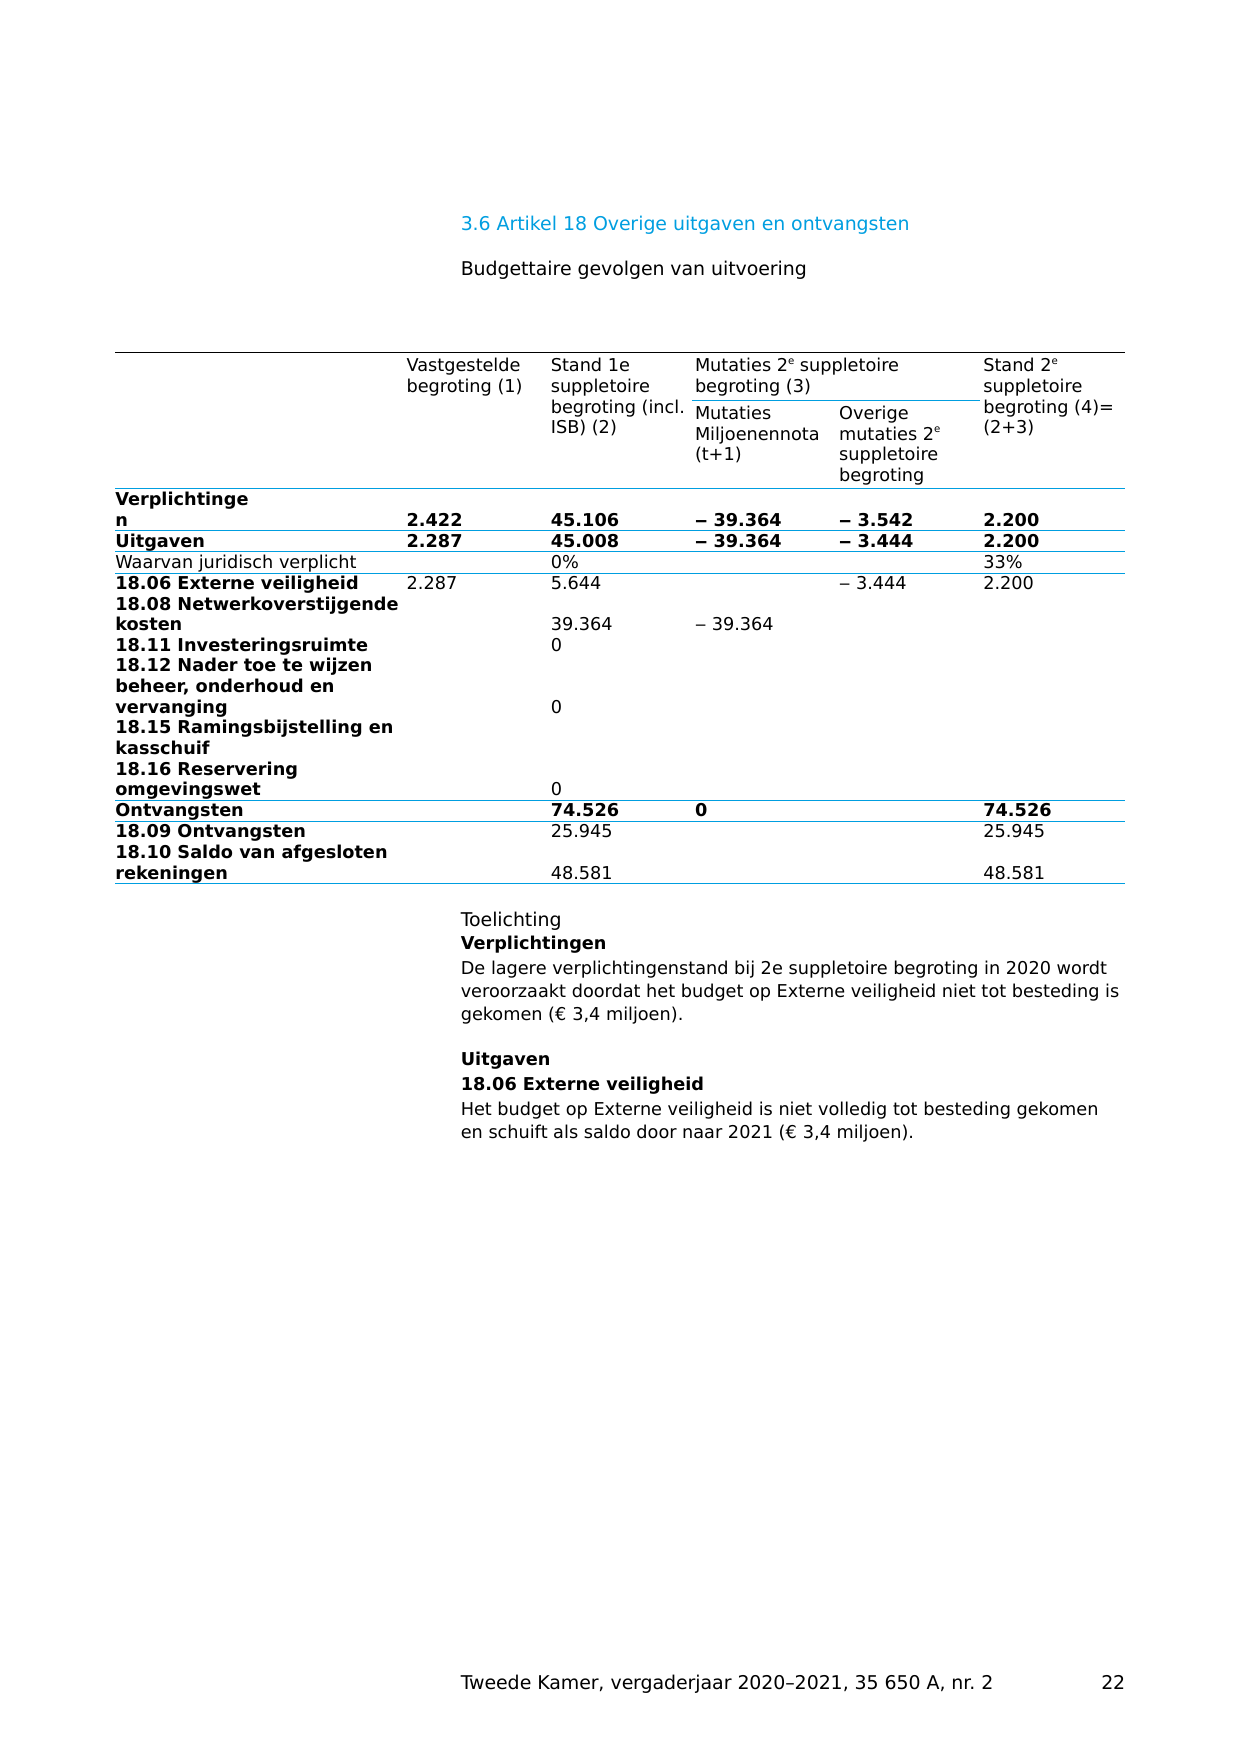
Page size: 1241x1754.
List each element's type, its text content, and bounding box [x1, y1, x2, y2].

table_cell [692, 822, 836, 842]
table_cell [836, 842, 980, 883]
table_cell [404, 594, 548, 635]
table_cell 74.526 [548, 801, 692, 821]
table_cell 18.11 Investeringsruimte [115, 635, 403, 655]
table_cell 2.422 [404, 489, 548, 530]
table_cell [404, 759, 548, 800]
table_cell [980, 635, 1125, 655]
table_cell 0% [548, 552, 692, 572]
table_cell 2.200 [980, 574, 1125, 593]
table_cell ‒ 3.444 [836, 531, 980, 551]
table_cell [836, 717, 980, 758]
table_cell [836, 759, 980, 800]
table_cell 18.06 Externe veiligheid [115, 574, 403, 593]
table_cell [836, 552, 980, 572]
table_cell [836, 635, 980, 655]
table_cell [115, 353, 403, 488]
text De lagere verplichtingenstand bij 2e suppletoire begroting in 2020 wordt veroorzaakt doordat het budget op Externe veiligheid niet tot besteding is gekomen (€ 3,4 miljoen). [461, 956, 1125, 1024]
table_cell 0 [548, 759, 692, 800]
table_header Tabel 8 Budgettaire gevolgen van uitvoering art. 18 Overige uitgaven en ontvangsten (bedragen x € 1.000) [115, 304, 1125, 352]
table_cell 18.12 Nader toe te wijzen beheer, onderhoud en vervanging [115, 655, 403, 717]
table_cell 18.10 Saldo van afgesloten rekeningen [115, 842, 403, 883]
title 3.6 Artikel 18 Overige uitgaven en ontvangsten [461, 213, 1125, 235]
table_cell 2.200 [980, 489, 1125, 530]
table_cell [836, 594, 980, 635]
text Het budget op Externe veiligheid is niet volledig tot besteding gekomen en schuift als saldo door naar 2021 (€ 3,4 miljoen). [461, 1097, 1125, 1143]
table_cell ‒ 39.364 [692, 594, 836, 635]
table_cell 2.287 [404, 531, 548, 551]
table_cell [404, 717, 548, 758]
text Uitgaven [461, 1047, 1125, 1070]
table_cell 48.581 [980, 842, 1125, 883]
table_cell [836, 801, 980, 821]
table_cell Ontvangsten [115, 801, 403, 821]
table_cell ‒ 3.444 [836, 574, 980, 593]
table_cell ‒ 39.364 [692, 531, 836, 551]
table_cell Stand 2e suppletoire begroting (4)= (2+3) [980, 353, 1125, 488]
table_cell Overige mutaties 2e suppletoire begroting [836, 401, 980, 488]
text 18.06 Externe veiligheid [461, 1072, 1125, 1095]
table_cell ‒ 39.364 [692, 489, 836, 530]
table_cell 25.945 [980, 822, 1125, 842]
table_cell 18.16 Reservering omgevingswet [115, 759, 403, 800]
table_cell [980, 717, 1125, 758]
table_cell 2.200 [980, 531, 1125, 551]
table_cell 25.945 [548, 822, 692, 842]
table_cell [404, 822, 548, 842]
table_cell 0 [692, 801, 836, 821]
table_cell 18.08 Netwerkoverstijgende kosten [115, 594, 403, 635]
table_cell [404, 801, 548, 821]
table_cell [692, 552, 836, 572]
table_cell Uitgaven [115, 531, 403, 551]
table_cell 74.526 [980, 801, 1125, 821]
table_cell Verplichtingen [115, 489, 259, 530]
table_cell [259, 489, 403, 530]
title Budgettaire gevolgen van uitvoering [461, 258, 1125, 280]
table_cell [404, 635, 548, 655]
table_cell 45.106 [548, 489, 692, 530]
table_cell [980, 594, 1125, 635]
table_cell [692, 574, 836, 593]
table_cell [548, 717, 692, 758]
table_cell 39.364 [548, 594, 692, 635]
table_cell [980, 759, 1125, 800]
table_cell [836, 655, 980, 717]
table_cell 48.581 [548, 842, 692, 883]
table_cell 2.287 [404, 574, 548, 593]
table_cell 18.15 Ramingsbijstelling en kasschuif [115, 717, 403, 758]
table_cell [692, 635, 836, 655]
table_cell Mutaties 2e suppletoire begroting (3) [692, 353, 980, 399]
table_cell Mutaties Miljoenennota (t+1) [692, 401, 836, 488]
table_cell [692, 655, 836, 717]
table_cell [692, 842, 836, 883]
table_cell 45.008 [548, 531, 692, 551]
table_cell [404, 552, 548, 572]
table_cell [692, 717, 836, 758]
table_cell [404, 655, 548, 717]
title Toelichting [461, 909, 1125, 931]
table_cell [980, 655, 1125, 717]
table_cell 5.644 [548, 574, 692, 593]
table_cell ‒ 3.542 [836, 489, 980, 530]
table_cell Stand 1e suppletoire begroting (incl. ISB) (2) [548, 353, 692, 488]
table_cell 33% [980, 552, 1125, 572]
table_cell Vastgestelde begroting (1) [404, 353, 548, 488]
table_cell 18.09 Ontvangsten [115, 822, 403, 842]
text Verplichtingen [461, 931, 1125, 954]
table_cell 0 [548, 655, 692, 717]
table_cell [692, 759, 836, 800]
table_cell Waarvan juridisch verplicht [115, 552, 403, 572]
table_cell [404, 842, 548, 883]
table_cell 0 [548, 635, 692, 655]
table_cell [836, 822, 980, 842]
